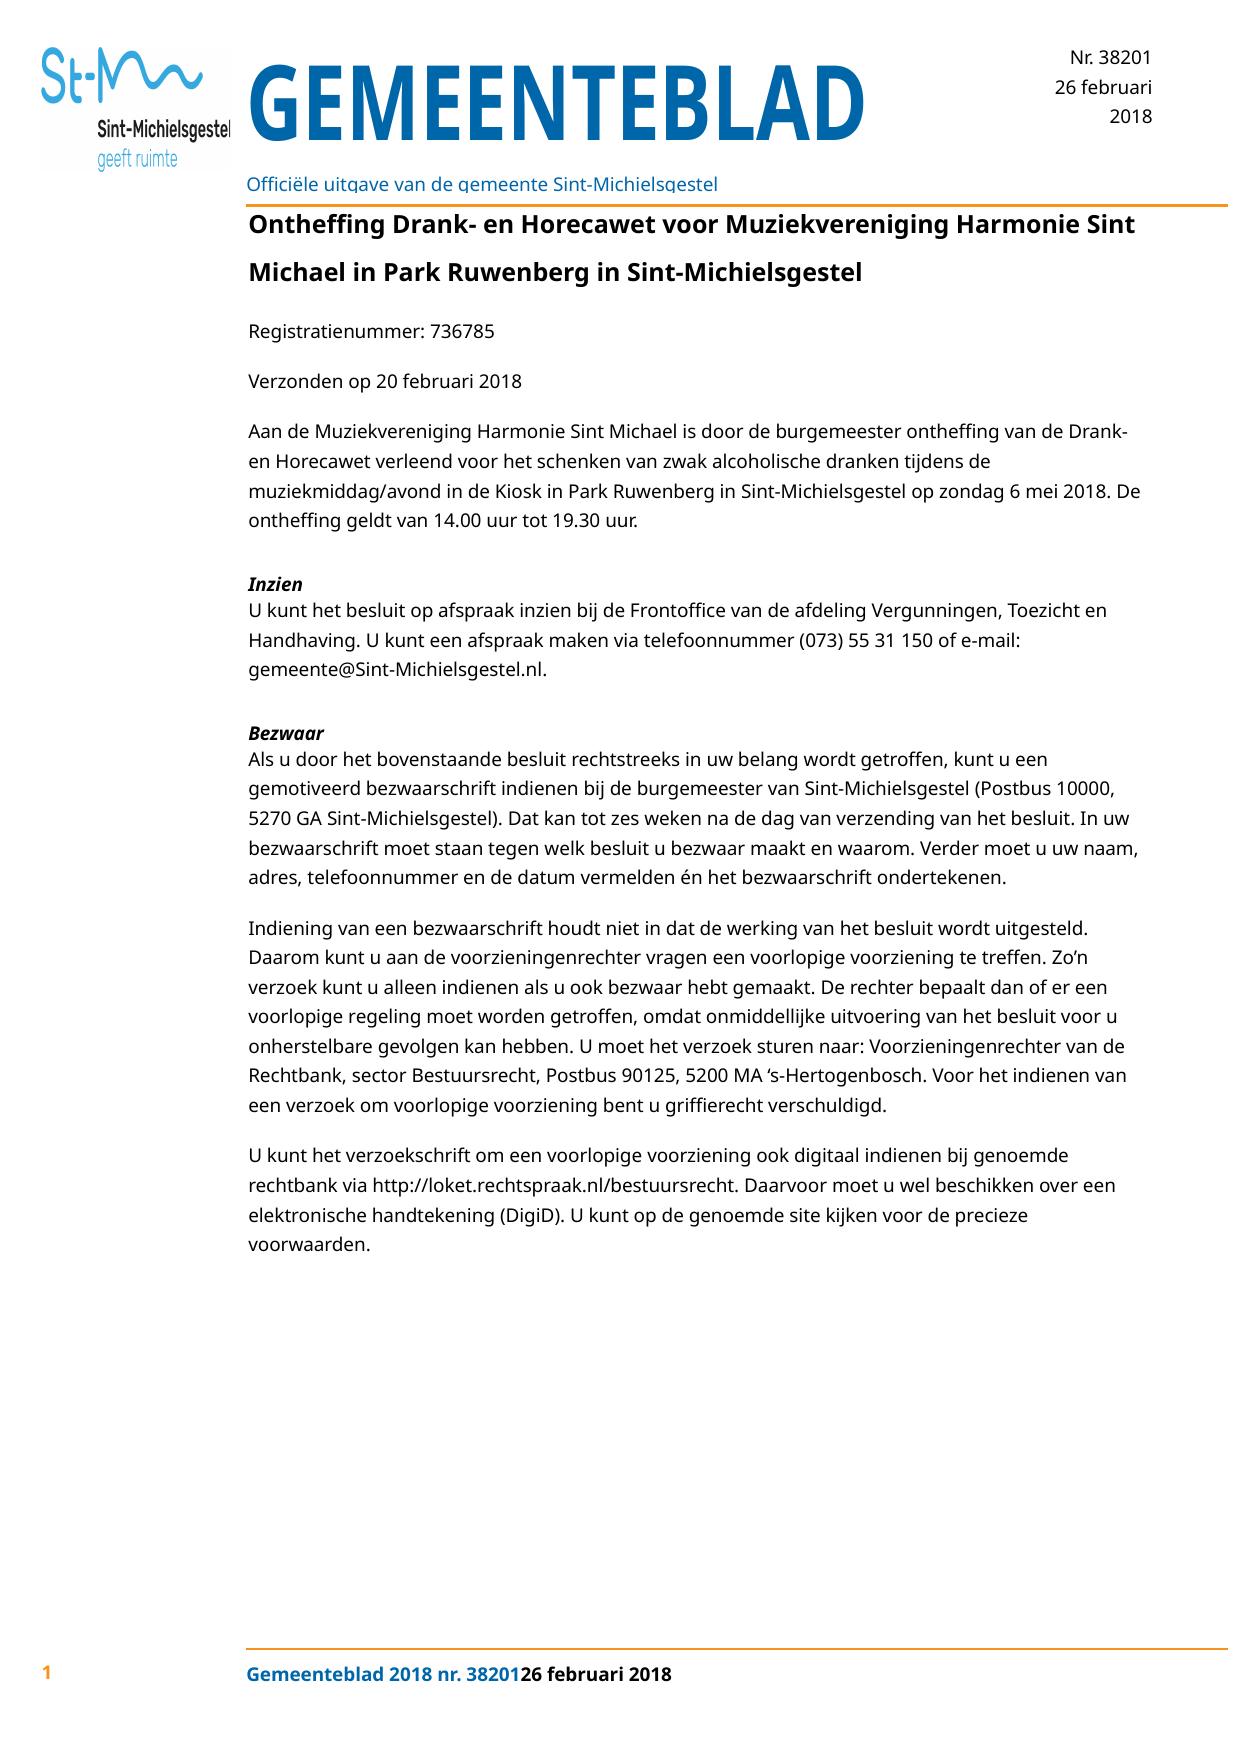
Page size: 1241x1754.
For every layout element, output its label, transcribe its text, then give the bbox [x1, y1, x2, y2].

text Registratienummer: 736785 [248, 318, 1152, 344]
text Ontheffing Drank- en Horecawet voor Muziekvereniging Harmonie Sint Michael in Park Ruwenberg in Sint-Michielsgestel [248, 207, 1152, 288]
text U kunt het besluit op afspraak inzien bij de Frontoffice van de afdeling Vergunningen, Toezicht en Handhaving. U kunt een afspraak maken via telefoonnummer (073) 55 31 150 of e-mail: gemeente@Sint-Michielsgestel.nl. [248, 597, 1152, 682]
text Als u door het bovenstaande besluit rechtstreeks in uw belang wordt getroffen, kunt u een gemotiveerd bezwaarschrift indienen bij de burgemeester van Sint-Michielsgestel (Postbus 10000, 5270 GA Sint-Michielsgestel). Dat kan tot zes weken na de dag van verzending van het besluit. In uw bezwaarschrift moet staan tegen welk besluit u bezwaar maakt en waarom. Verder moet u uw naam, adres, telefoonnummer en de datum vermelden én het bezwaarschrift ondertekenen. [248, 746, 1152, 890]
text U kunt het verzoekschrift om een voorlopige voorziening ook digitaal indienen bij genoemde rechtbank via http://loket.rechtspraak.nl/bestuursrecht. Daarvoor moet u wel beschikken over een elektronische handtekening (DigiD). U kunt op de genoemde site kijken voor de precieze voorwaarden. [248, 1143, 1152, 1257]
text Aan de Muziekvereniging Harmonie Sint Michael is door de burgemeester ontheffing van de Drank- en Horecawet verleend voor het schenken van zwak alcoholische dranken tijdens de muziekmiddag/avond in de Kiosk in Park Ruwenberg in Sint-Michielsgestel op zondag 6 mei 2018. De ontheffing geldt van 14.00 uur tot 19.30 uur. [248, 419, 1152, 533]
text Bezwaar [248, 720, 1152, 746]
text Inzien [248, 571, 1152, 597]
text Indiening van een bezwaarschrift houdt niet in dat de werking van het besluit wordt uitgesteld. Daarom kunt u aan de voorzieningenrechter vragen een voorlopige voorziening te treffen. Zo’n verzoek kunt u alleen indienen als u ook bezwaar hebt gemaakt. De rechter bepaalt dan of er een voorlopige regeling moet worden getroffen, omdat onmiddellijke uitvoering van het besluit voor u onherstelbare gevolgen kan hebben. U moet het verzoek sturen naar: Voorzieningenrechter van de Rechtbank, sector Bestuursrecht, Postbus 90125, 5200 MA ‘s-Hertogenbosch. Voor het indienen van een verzoek om voorlopige voorziening bent u griffierecht verschuldigd. [248, 915, 1152, 1118]
picture [41, 47, 231, 172]
text Verzonden op 20 februari 2018 [248, 368, 1152, 394]
